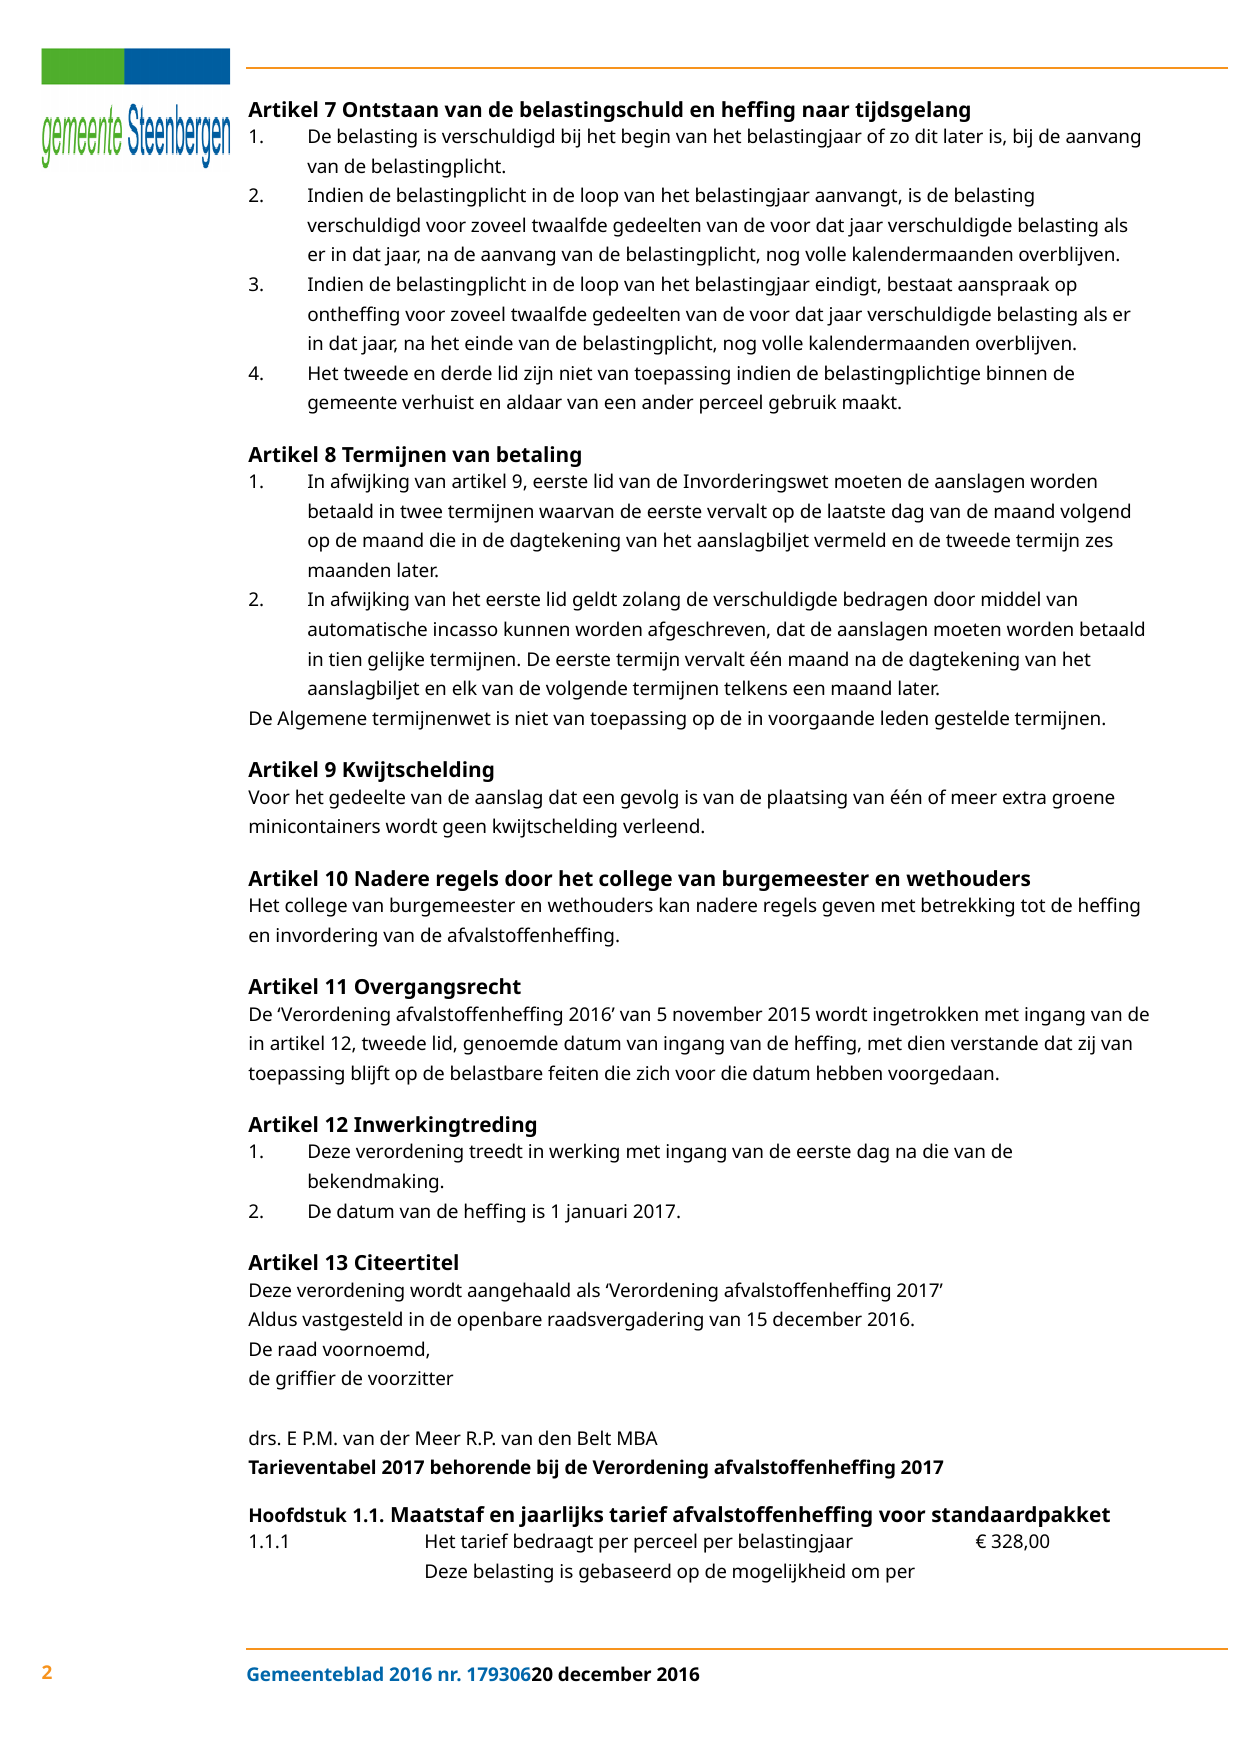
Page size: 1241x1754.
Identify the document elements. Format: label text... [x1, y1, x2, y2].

text Deze verordening wordt aangehaald als ‘Verordening afvalstoffenheffing 2017’ [248, 1277, 1152, 1302]
text drs. E P.M. van der Meer R.P. van den Belt MBA [248, 1425, 1152, 1450]
list De datum van de heffing is 1 januari 2017. [248, 1198, 1152, 1224]
text Artikel 12 Inwerkingtreding [248, 1110, 1152, 1139]
text Aldus vastgesteld in de openbare raadsvergadering van 15 december 2016. [248, 1306, 1152, 1332]
table_header € 328,00 [975, 1529, 1152, 1584]
text Artikel 11 Overgangsrecht [248, 972, 1152, 1001]
text De Algemene termijnenwet is niet van toepassing op de in voorgaande leden gestelde termijnen. [248, 705, 1152, 731]
text Tarieventabel 2017 behorende bij de Verordening afvalstoffenheffing 2017 [248, 1454, 1152, 1480]
text Artikel 9 Kwijtschelding [248, 755, 1152, 784]
text Artikel 10 Nadere regels door het college van burgemeester en wethouders [248, 864, 1152, 892]
list Indien de belastingplicht in de loop van het belastingjaar eindigt, bestaat aanspraak op ontheffing voor zoveel twaalfde gedeelten van de voor dat jaar verschuldigde belasting als er in dat jaar, na het einde van de belastingplicht, nog volle kalendermaanden overblijven. [248, 271, 1152, 356]
text Artikel 13 Citeertitel [248, 1248, 1152, 1277]
list Deze verordening treedt in werking met ingang van de eerste dag na die van de bekendmaking. [248, 1139, 1152, 1194]
text Artikel 8 Termijnen van betaling [248, 440, 1152, 468]
text de griffier de voorzitter [248, 1366, 1152, 1391]
text Artikel 7 Ontstaan van de belastingschuld en heffing naar tijdsgelang [248, 95, 1152, 123]
list Indien de belastingplicht in de loop van het belastingjaar aanvangt, is de belasting verschuldigd voor zoveel twaalfde gedeelten van de voor dat jaar verschuldigde belasting als er in dat jaar, na de aanvang van de belastingplicht, nog volle kalendermaanden overblijven. [248, 182, 1152, 267]
text Het college van burgemeester en wethouders kan nadere regels geven met betrekking tot de heffing en invordering van de afvalstoffenheffing. [248, 892, 1152, 948]
list In afwijking van het eerste lid geldt zolang de verschuldigde bedragen door middel van automatische incasso kunnen worden afgeschreven, dat de aanslagen moeten worden betaald in tien gelijke termijnen. De eerste termijn vervalt één maand na de dagtekening van het aanslagbiljet en elk van de volgende termijnen telkens een maand later. [248, 587, 1152, 701]
list Het tweede en derde lid zijn niet van toepassing indien de belastingplichtige binnen de gemeente verhuist en aldaar van een ander perceel gebruik maakt. [248, 360, 1152, 415]
table_header 1.1.1 [248, 1529, 424, 1584]
picture [41, 47, 231, 172]
text Voor het gedeelte van de aanslag dat een gevolg is van de plaatsing van één of meer extra groene minicontainers wordt geen kwijtschelding verleend. [248, 784, 1152, 839]
text De raad voornoemd, [248, 1336, 1152, 1362]
text Hoofdstuk 1.1. Maatstaf en jaarlijks tarief afvalstoffenheffing voor standaardpakket [248, 1500, 1152, 1528]
table_header Het tarief bedraagt per perceel per belastingjaar Deze belasting is gebaseerd op de mogelijkheid om per [424, 1529, 975, 1584]
text De ‘Verordening afvalstoffenheffing 2016’ van 5 november 2015 wordt ingetrokken met ingang van de in artikel 12, tweede lid, genoemde datum van ingang van de heffing, met dien verstande dat zij van toepassing blijft op de belastbare feiten die zich voor die datum hebben voorgedaan. [248, 1001, 1152, 1086]
list De belasting is verschuldigd bij het begin van het belastingjaar of zo dit later is, bij de aanvang van de belastingplicht. [248, 123, 1152, 178]
list In afwijking van artikel 9, eerste lid van de Invorderingswet moeten de aanslagen worden betaald in twee termijnen waarvan de eerste vervalt op de laatste dag van de maand volgend op de maand die in de dagtekening van het aanslagbiljet vermeld en de tweede termijn zes maanden later. [248, 468, 1152, 583]
